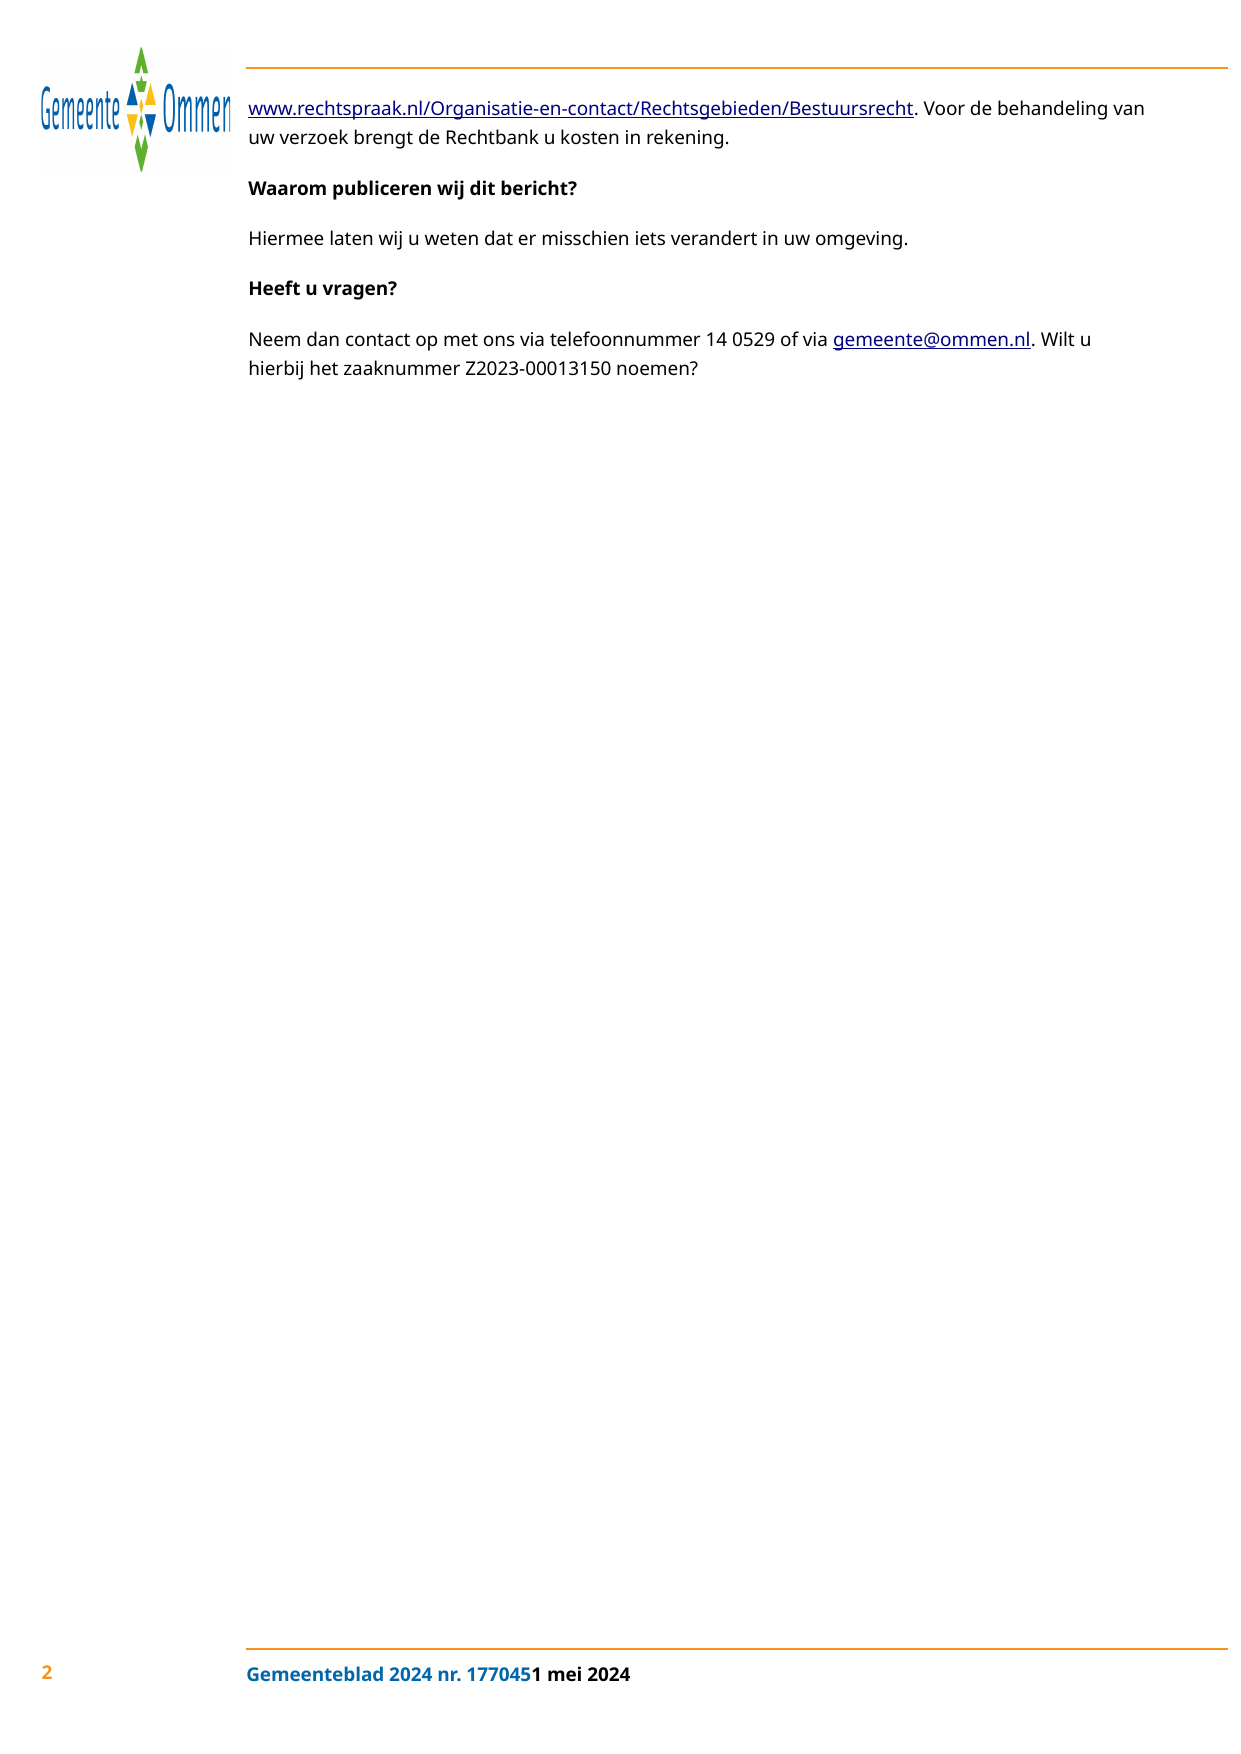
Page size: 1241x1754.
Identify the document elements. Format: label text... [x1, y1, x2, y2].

text www.rechtspraak.nl/Organisatie-en-contact/Rechtsgebieden/Bestuursrecht. Voor de behandeling van uw verzoek brengt de Rechtbank u kosten in rekening. [248, 95, 1152, 150]
picture [41, 47, 231, 172]
text Neem dan contact op met ons via telefoonnummer 14 0529 of via gemeente@ommen.nl. Wilt u hierbij het zaaknummer Z2023-00013150 noemen? [248, 326, 1152, 381]
text Heeft u vragen? [248, 276, 1152, 301]
text Waarom publiceren wij dit bericht? [248, 175, 1152, 201]
text Hiermee laten wij u weten dat er misschien iets verandert in uw omgeving. [248, 225, 1152, 251]
